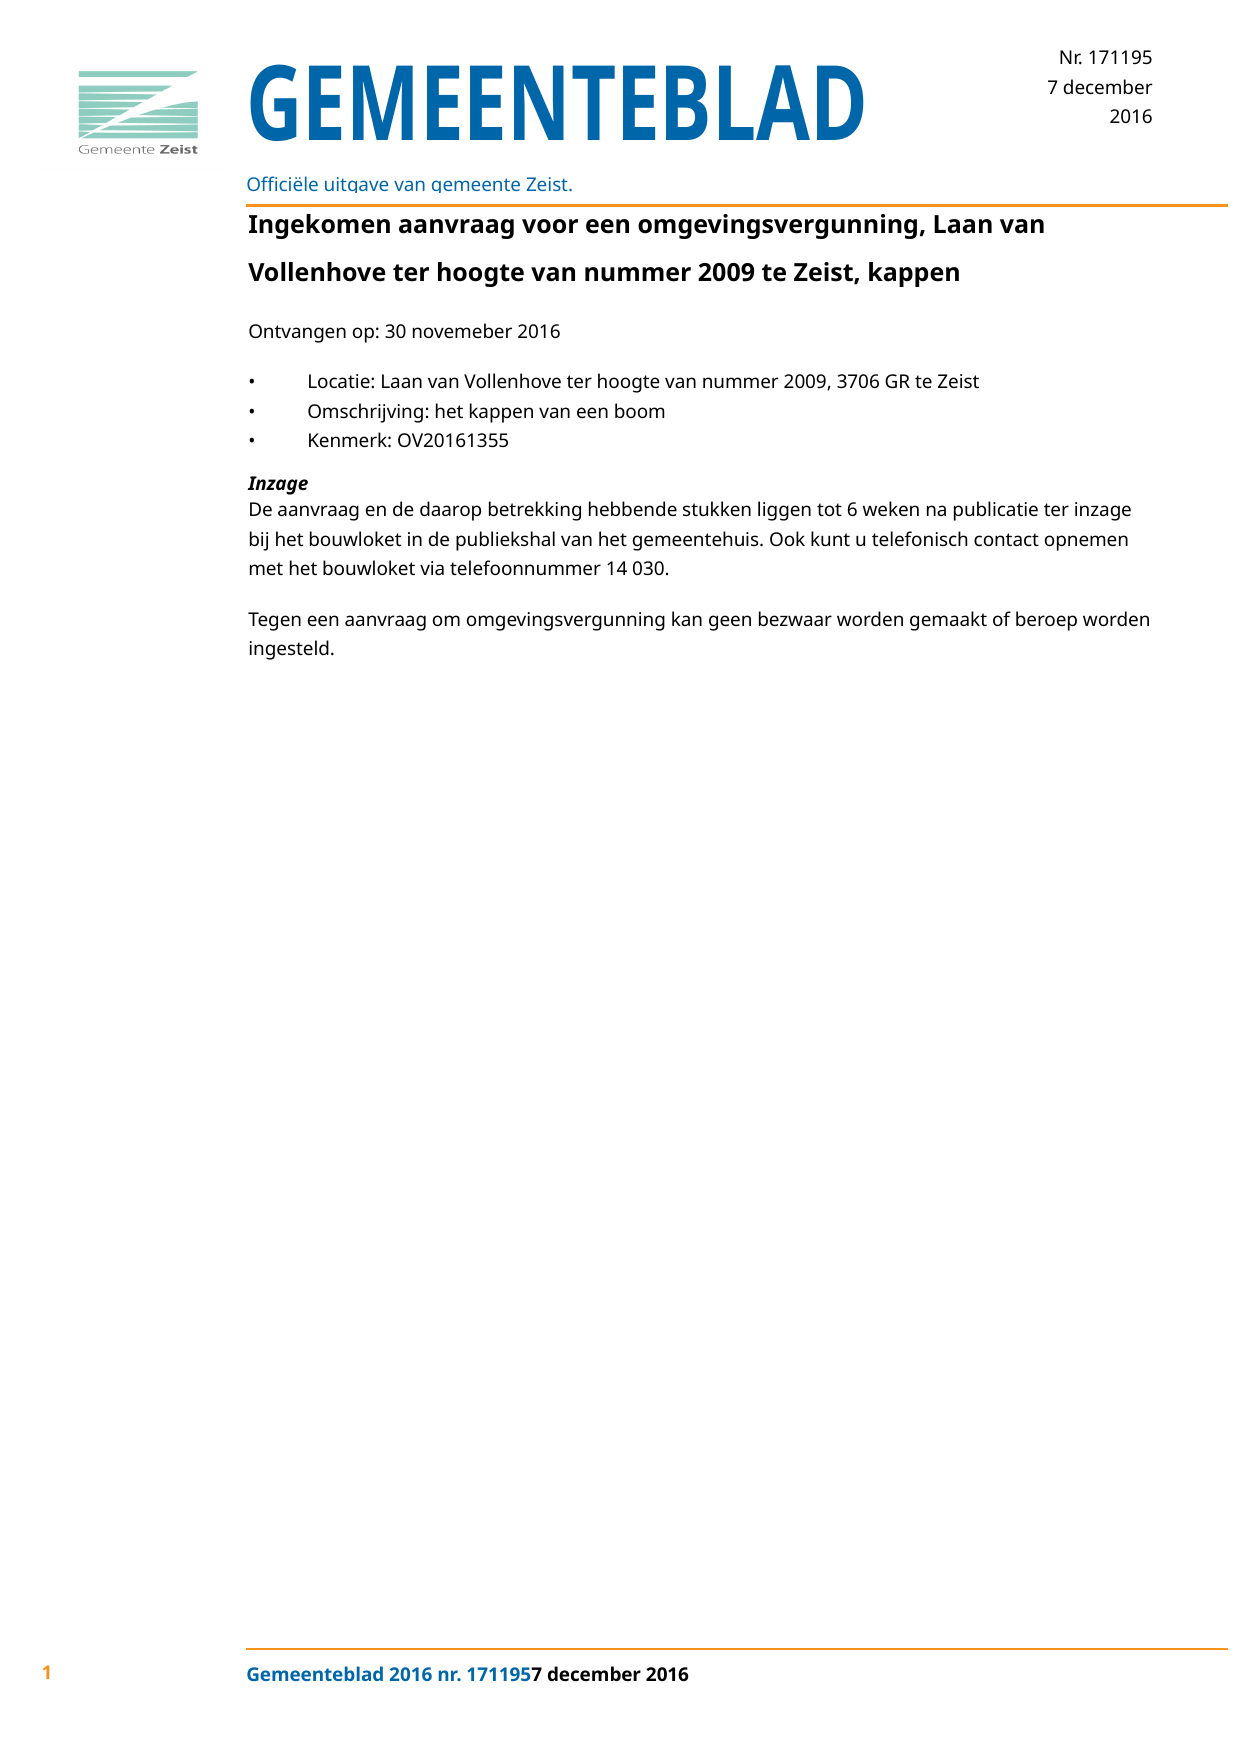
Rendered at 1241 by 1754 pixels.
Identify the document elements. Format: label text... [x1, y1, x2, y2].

text Ontvangen op: 30 novemeber 2016 [248, 318, 1152, 344]
text De aanvraag en de daarop betrekking hebbende stukken liggen tot 6 weken na publicatie ter inzage bij het bouwloket in de publiekshal van het gemeentehuis. Ook kunt u telefonisch contact opnemen met het bouwloket via telefoonnummer 14 030. [248, 496, 1152, 581]
list Omschrijving: het kappen van een boom [248, 398, 1152, 424]
text Tegen een aanvraag om omgevingsvergunning kan geen bezwaar worden gemaakt of beroep worden ingesteld. [248, 606, 1152, 661]
text Inzage [248, 471, 1152, 496]
picture [41, 47, 231, 172]
list Locatie: Laan van Vollenhove ter hoogte van nummer 2009, 3706 GR te Zeist [248, 368, 1152, 394]
list Kenmerk: OV20161355 [248, 427, 1152, 453]
text Ingekomen aanvraag voor een omgevingsvergunning, Laan van Vollenhove ter hoogte van nummer 2009 te Zeist, kappen [248, 207, 1152, 288]
